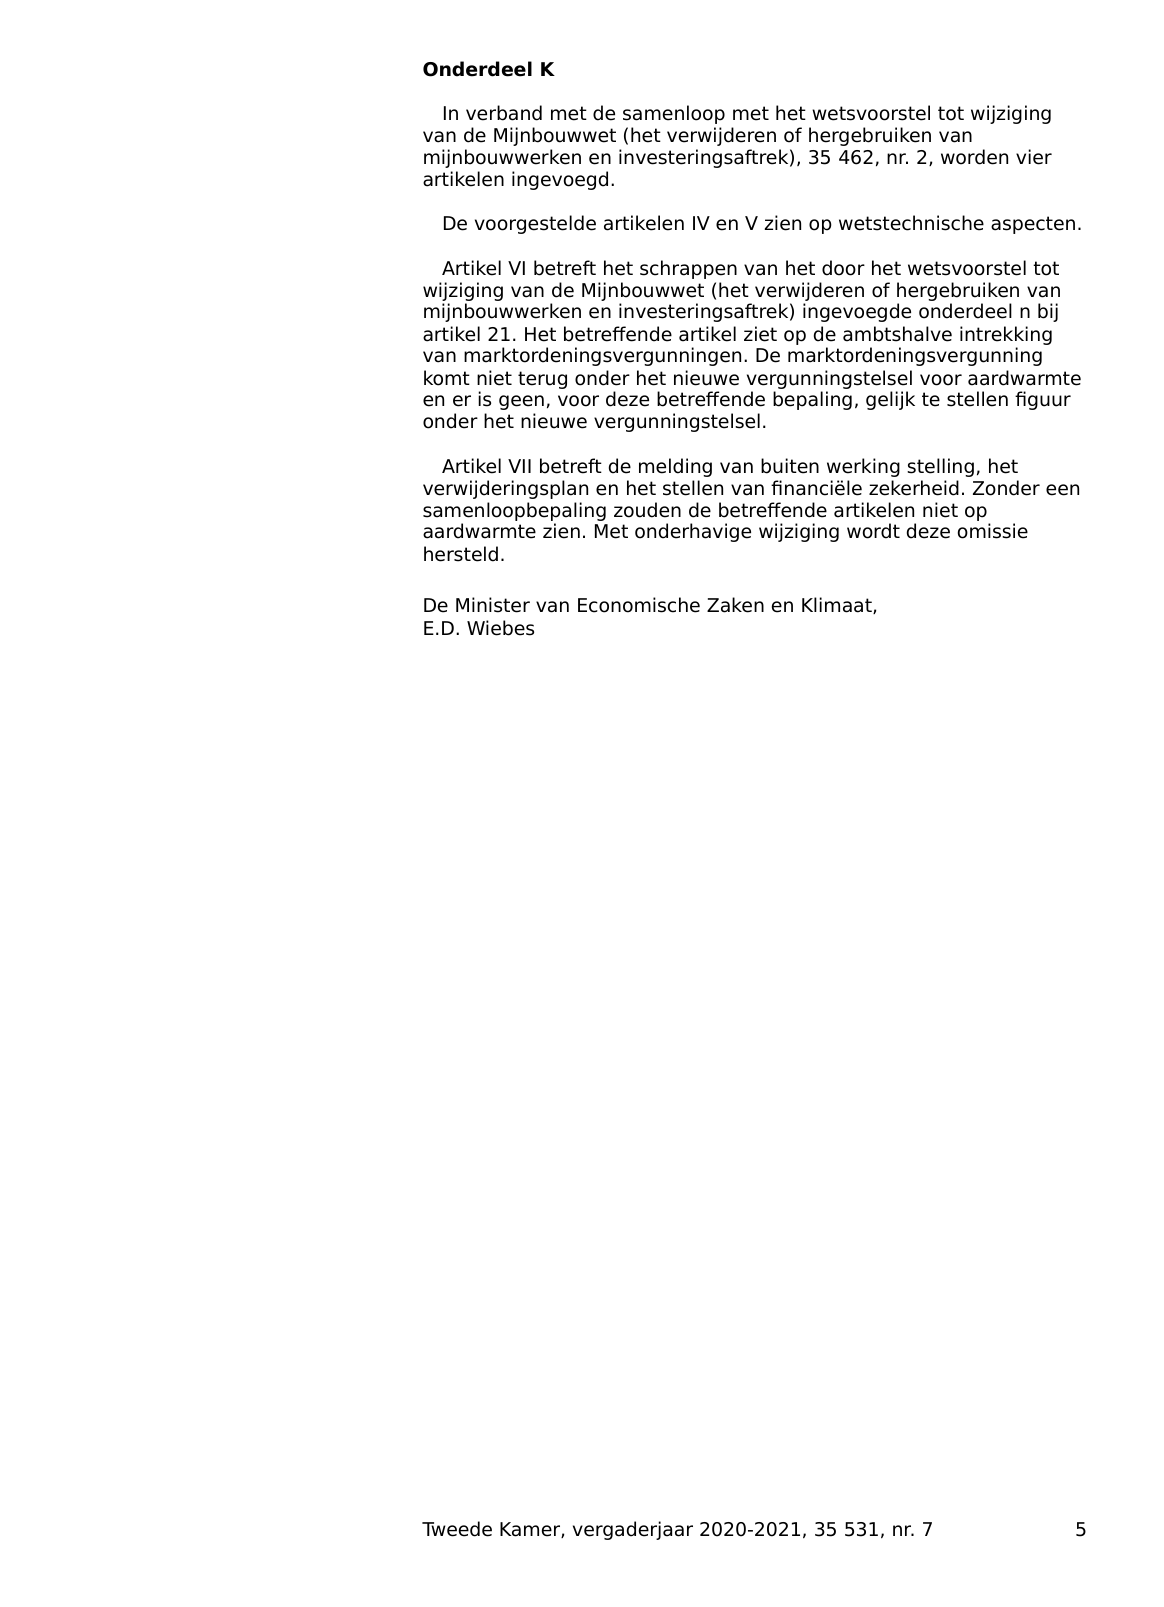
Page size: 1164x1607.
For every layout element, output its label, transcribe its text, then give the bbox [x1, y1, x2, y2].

text De Minister van Economische Zaken en Klimaat, E.D. Wiebes [422, 595, 1087, 639]
text In verband met de samenloop met het wetsvoorstel tot wijziging van de Mijnbouwwet (het verwijderen of hergebruiken van mijnbouwwerken en investeringsaftrek), 35 462, nr. 2, worden vier artikelen ingevoegd. [422, 103, 1087, 191]
text De voorgestelde artikelen IV en V zien op wetstechnische aspecten. [422, 213, 1087, 235]
text Artikel VII betreft de melding van buiten werking stelling, het verwijderingsplan en het stellen van financiële zekerheid. Zonder een samenloopbepaling zouden de betreffende artikelen niet op aardwarmte zien. Met onderhavige wijziging wordt deze omissie hersteld. [422, 456, 1087, 565]
text Artikel VI betreft het schrappen van het door het wetsvoorstel tot wijziging van de Mijnbouwwet (het verwijderen of hergebruiken van mijnbouwwerken en investeringsaftrek) ingevoegde onderdeel n bij artikel 21. Het betreffende artikel ziet op de ambtshalve intrekking van marktordeningsvergunningen. De marktordeningsvergunning komt niet terug onder het nieuwe vergunningstelsel voor aardwarmte en er is geen, voor deze betreffende bepaling, gelijk te stellen figuur onder het nieuwe vergunningstelsel. [422, 257, 1087, 433]
subtitle Onderdeel K [422, 59, 1087, 81]
